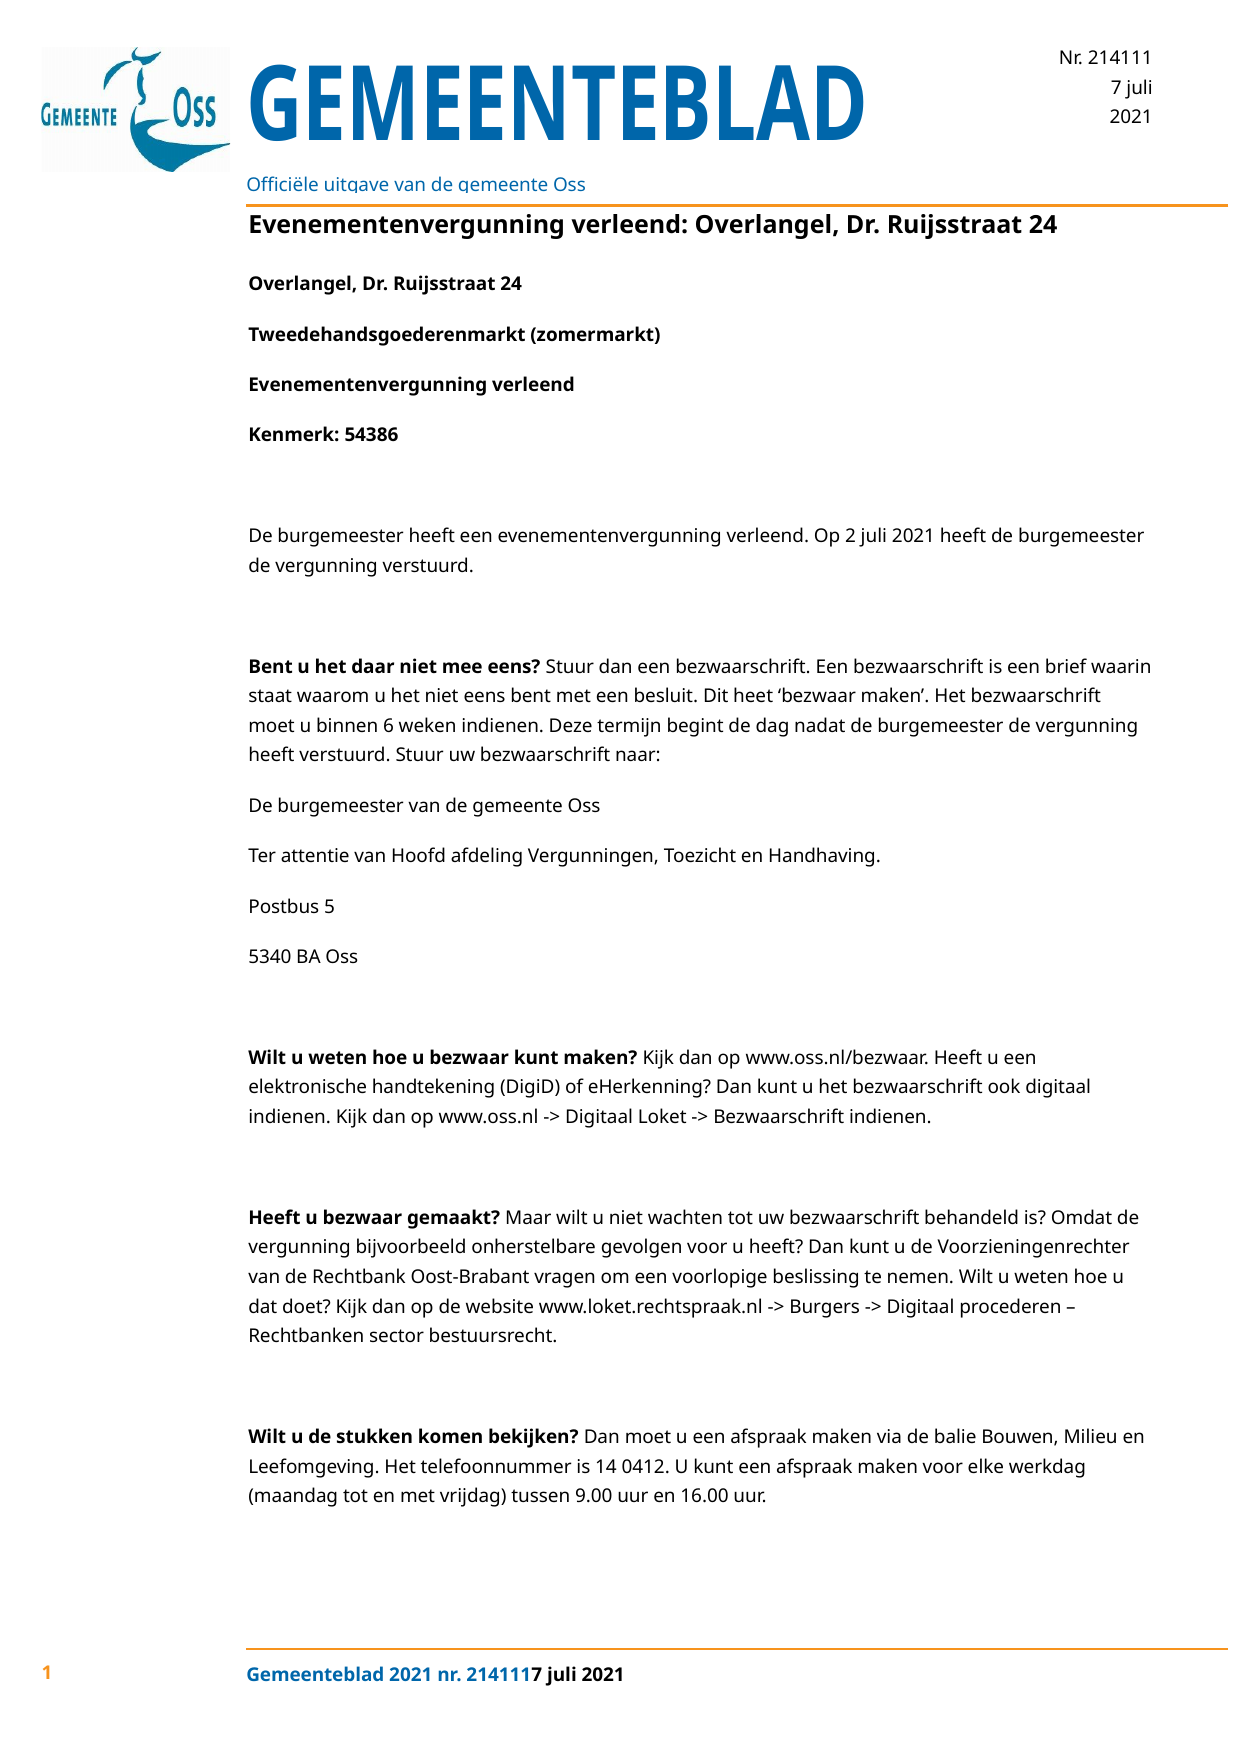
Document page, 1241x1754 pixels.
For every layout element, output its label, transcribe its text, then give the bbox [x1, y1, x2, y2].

text Heeft u bezwaar gemaakt? Maar wilt u niet wachten tot uw bezwaarschrift behandeld is? Omdat de vergunning bijvoorbeeld onherstelbare gevolgen voor u heeft? Dan kunt u de Voorzieningenrechter van de Rechtbank Oost-Brabant vragen om een voorlopige beslissing te nemen. Wilt u weten hoe u dat doet? Kijk dan op de website www.loket.rechtspraak.nl -> Burgers -> Digitaal procederen – Rechtbanken sector bestuursrecht. [248, 1204, 1152, 1348]
text De burgemeester heeft een evenementenvergunning verleend. Op 2 juli 2021 heeft de burgemeester de vergunning verstuurd. [248, 522, 1152, 578]
text Ter attentie van Hoofd afdeling Vergunningen, Toezicht en Handhaving. [248, 842, 1152, 868]
text Wilt u de stukken komen bekijken? Dan moet u een afspraak maken via de balie Bouwen, Milieu en Leefomgeving. Het telefoonnummer is 14 0412. U kunt een afspraak maken voor elke werkdag (maandag tot en met vrijdag) tussen 9.00 uur en 16.00 uur. [248, 1423, 1152, 1508]
text De burgemeester van de gemeente Oss [248, 792, 1152, 818]
text Bent u het daar niet mee eens? Stuur dan een bezwaarschrift. Een bezwaarschrift is een brief waarin staat waarom u het niet eens bent met een besluit. Dit heet ‘bezwaar maken’. Het bezwaarschrift moet u binnen 6 weken indienen. Deze termijn begint de dag nadat de burgemeester de vergunning heeft verstuurd. Stuur uw bezwaarschrift naar: [248, 653, 1152, 767]
text Overlangel, Dr. Ruijsstraat 24 [248, 270, 1152, 296]
text 5340 BA Oss [248, 943, 1152, 969]
text Kenmerk: 54386 [248, 422, 1152, 447]
picture [41, 47, 231, 172]
text Postbus 5 [248, 893, 1152, 918]
text Evenementenvergunning verleend [248, 371, 1152, 397]
text Tweedehandsgoederenmarkt (zomermarkt) [248, 321, 1152, 346]
text Evenementenvergunning verleend: Overlangel, Dr. Ruijsstraat 24 [248, 207, 1152, 241]
text Wilt u weten hoe u bezwaar kunt maken? Kijk dan op www.oss.nl/bezwaar. Heeft u een elektronische handtekening (DigiD) of eHerkenning? Dan kunt u het bezwaarschrift ook digitaal indienen. Kijk dan op www.oss.nl -> Digitaal Loket -> Bezwaarschrift indienen. [248, 1044, 1152, 1129]
